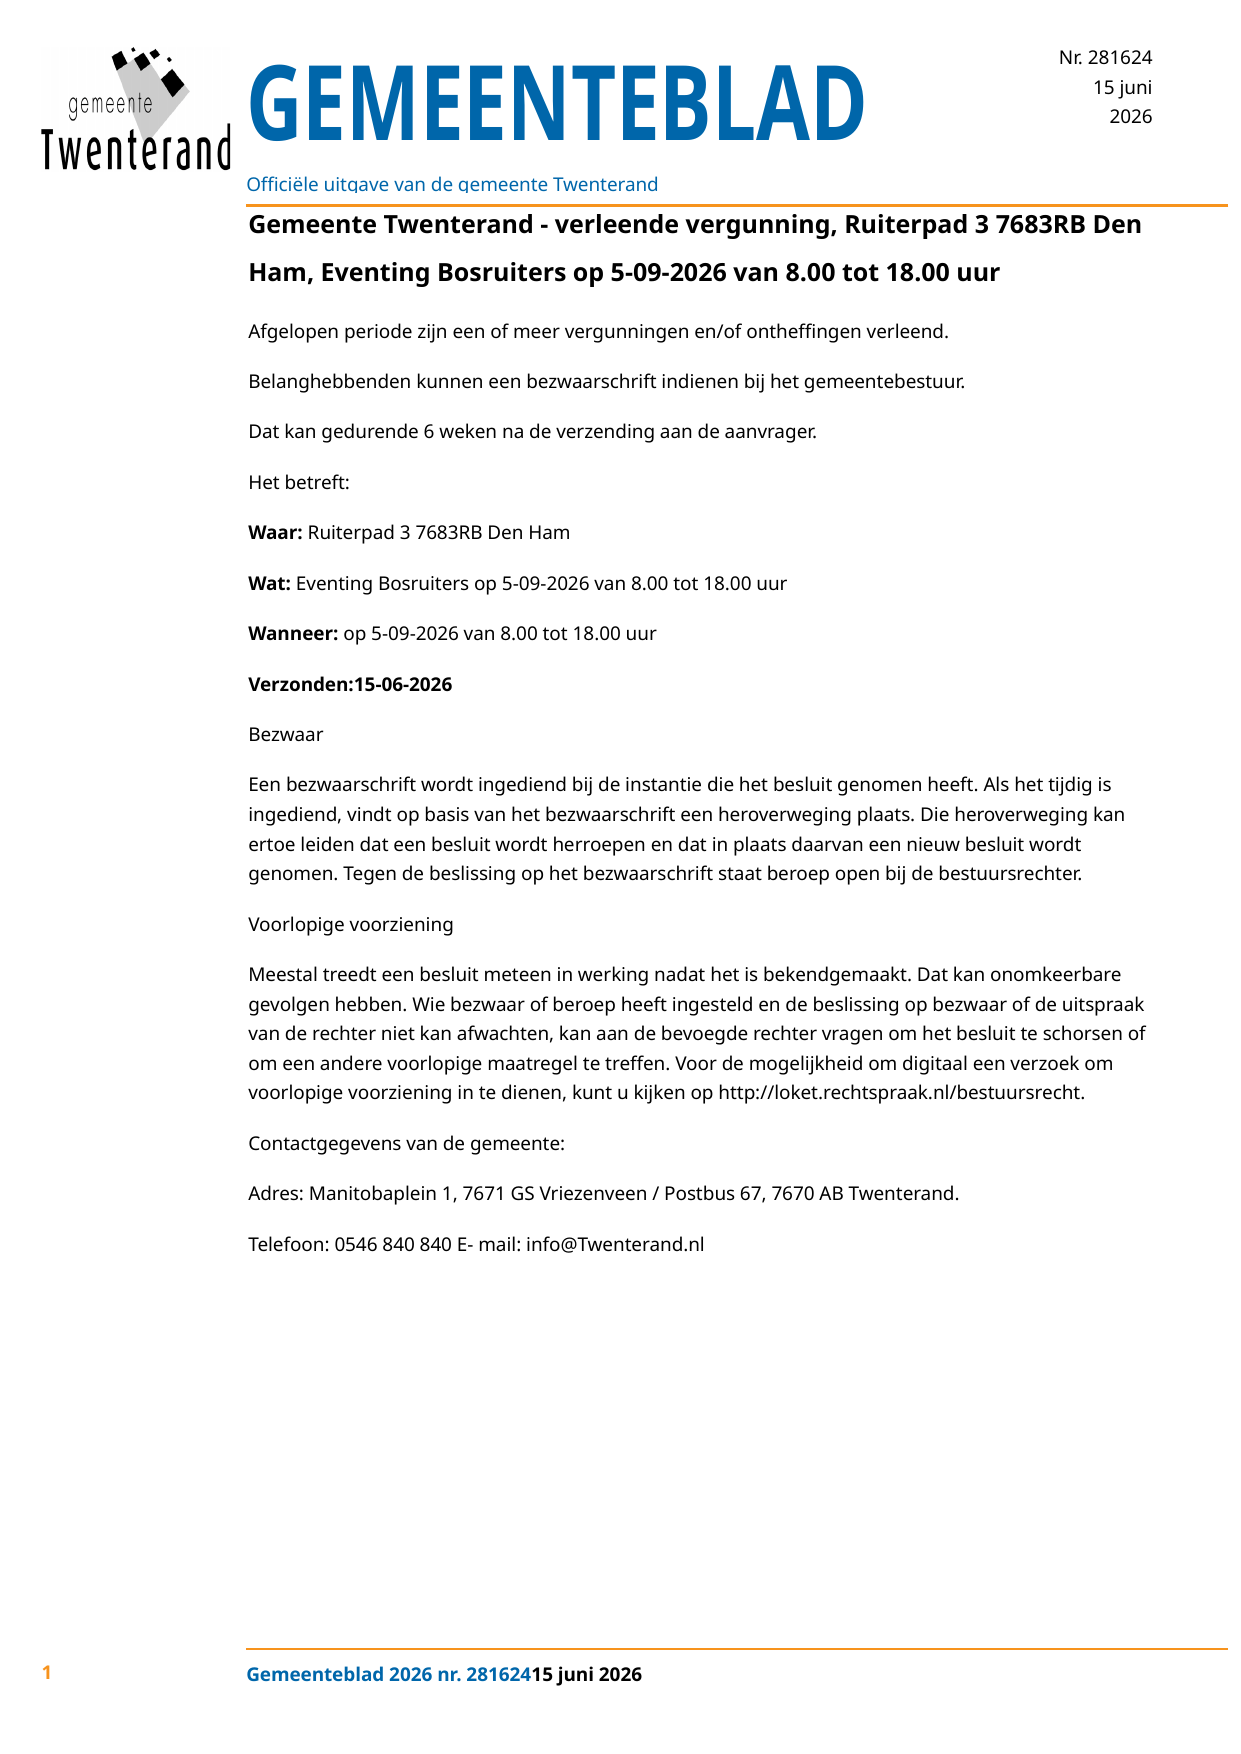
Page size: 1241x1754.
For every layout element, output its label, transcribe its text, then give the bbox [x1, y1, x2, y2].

text Verzonden:15-06-2026 [248, 671, 1152, 697]
text Een bezwaarschrift wordt ingediend bij de instantie die het besluit genomen heeft. Als het tijdig is ingediend, vindt op basis van het bezwaarschrift een heroverweging plaats. Die heroverweging kan ertoe leiden dat een besluit wordt herroepen en dat in plaats daarvan een nieuw besluit wordt genomen. Tegen de beslissing op het bezwaarschrift staat beroep open bij de bestuursrechter. [248, 772, 1152, 886]
text Bezwaar [248, 721, 1152, 747]
text Voorlopige voorziening [248, 911, 1152, 937]
text Afgelopen periode zijn een of meer vergunningen en/of ontheffingen verleend. [248, 318, 1152, 344]
text Meestal treedt een besluit meteen in werking nadat het is bekendgemaakt. Dat kan onomkeerbare gevolgen hebben. Wie bezwaar of beroep heeft ingesteld en de beslissing op bezwaar of de uitspraak van de rechter niet kan afwachten, kan aan de bevoegde rechter vragen om het besluit te schorsen of om een andere voorlopige maatregel te treffen. Voor de mogelijkheid om digitaal een verzoek om voorlopige voorziening in te dienen, kunt u kijken op http://loket.rechtspraak.nl/bestuursrecht. [248, 961, 1152, 1105]
text Gemeente Twenterand - verleende vergunning, Ruiterpad 3 7683RB Den Ham, Eventing Bosruiters op 5-09-2026 van 8.00 tot 18.00 uur [248, 207, 1152, 288]
text Contactgegevens van de gemeente: [248, 1130, 1152, 1156]
text Belanghebbenden kunnen een bezwaarschrift indienen bij het gemeentebestuur. [248, 368, 1152, 394]
text Het betreft: [248, 469, 1152, 495]
text Wat: Eventing Bosruiters op 5-09-2026 van 8.00 tot 18.00 uur [248, 570, 1152, 596]
picture [41, 47, 231, 172]
text Waar: Ruiterpad 3 7683RB Den Ham [248, 519, 1152, 545]
text Dat kan gedurende 6 weken na de verzending aan de aanvrager. [248, 419, 1152, 444]
text Wanneer: op 5-09-2026 van 8.00 tot 18.00 uur [248, 620, 1152, 646]
text Telefoon: 0546 840 840 E- mail: info@Twenterand.nl [248, 1231, 1152, 1257]
text Adres: Manitobaplein 1, 7671 GS Vriezenveen / Postbus 67, 7670 AB Twenterand. [248, 1180, 1152, 1206]
